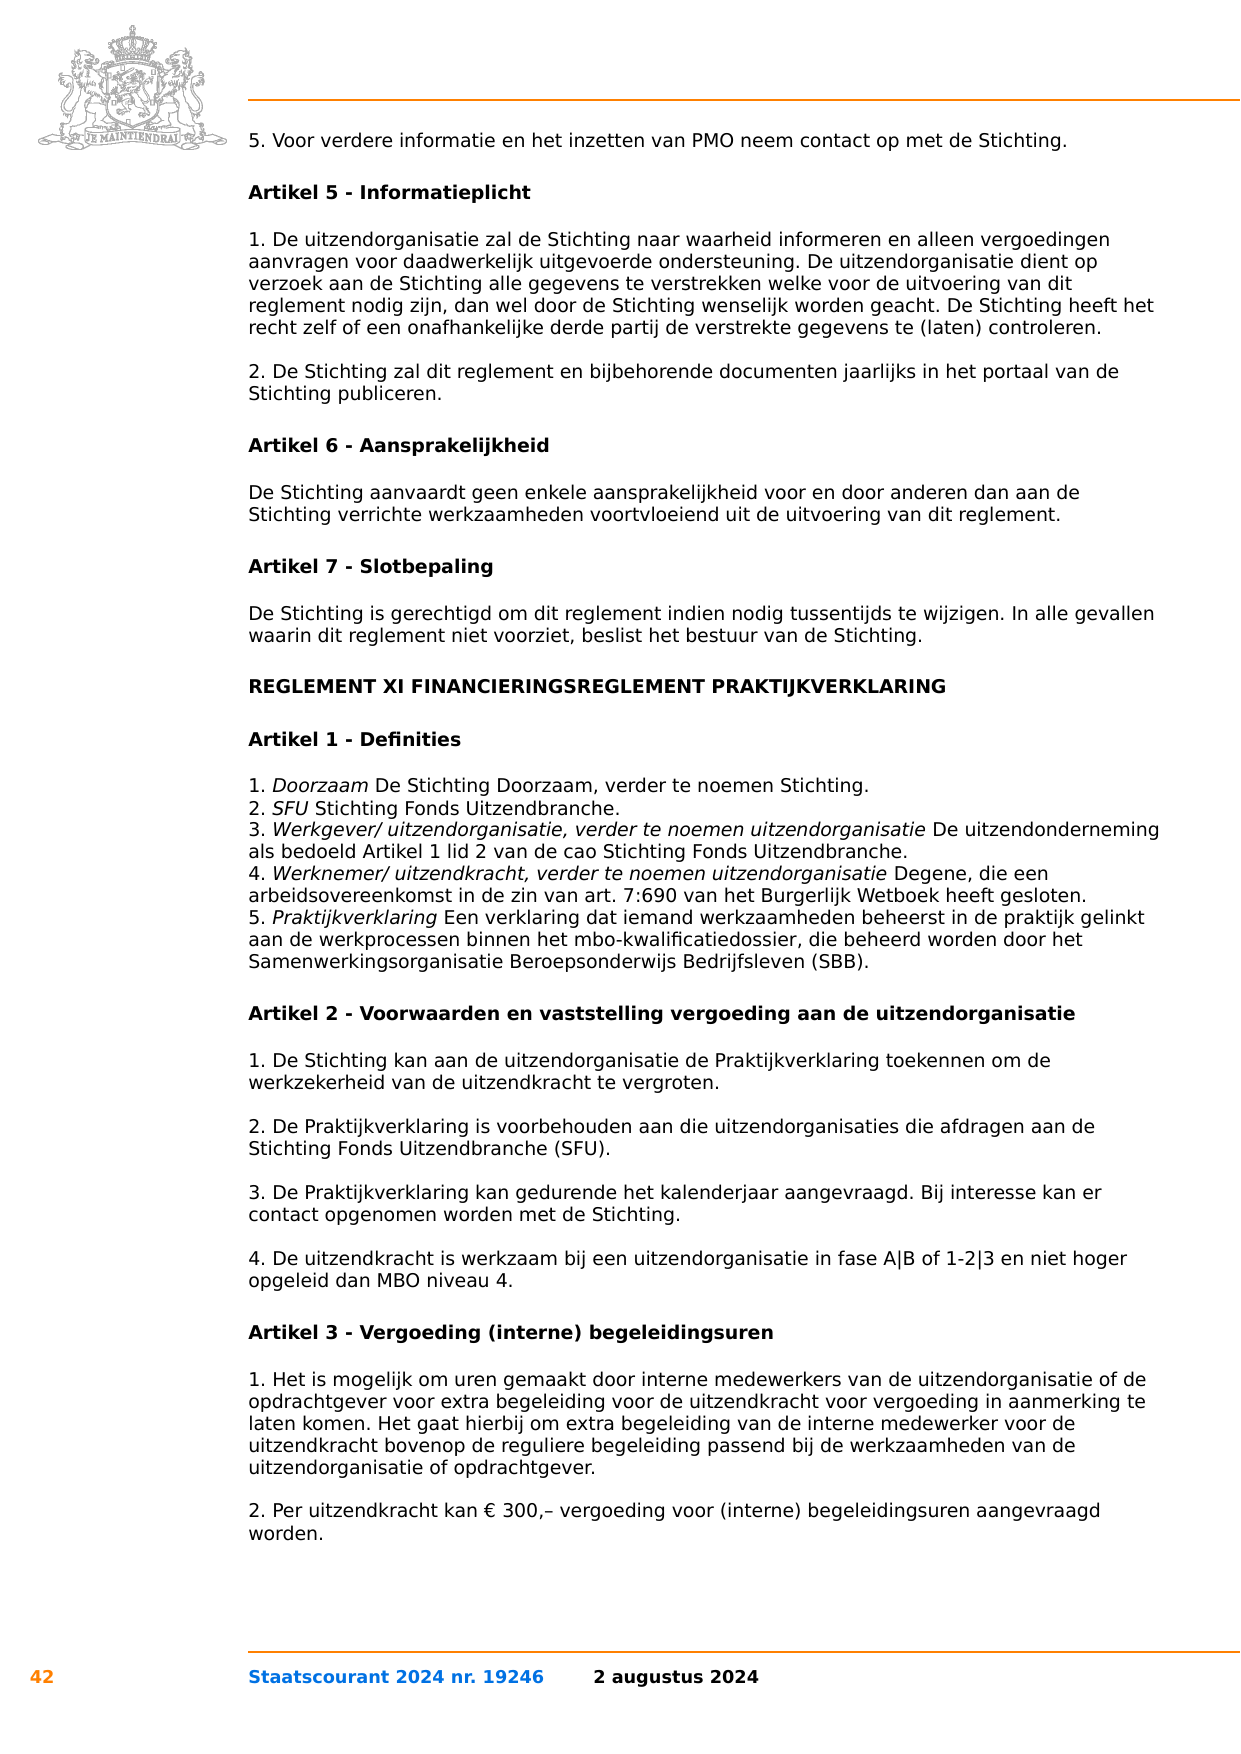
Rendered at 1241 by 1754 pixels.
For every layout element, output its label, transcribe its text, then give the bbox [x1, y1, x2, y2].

text 2. Per uitzendkracht kan € 300,– vergoeding voor (interne) begeleidingsuren aangevraagd worden. [248, 1500, 1163, 1544]
text 5. Praktijkverklaring Een verklaring dat iemand werkzaamheden beheerst in de praktijk gelinkt aan de werkprocessen binnen het mbo-kwalificatiedossier, die beheerd worden door het Samenwerkingsorganisatie Beroepsonderwijs Bedrijfsleven (SBB). [248, 907, 1163, 973]
subtitle REGLEMENT XI FINANCIERINGSREGLEMENT PRAKTIJKVERKLARING [248, 676, 1163, 698]
text 2. De Praktijkverklaring is voorbehouden aan die uitzendorganisaties die afdragen aan de Stichting Fonds Uitzendbranche (SFU). [248, 1116, 1163, 1160]
text 2. De Stichting zal dit reglement en bijbehorende documenten jaarlijks in het portaal van de Stichting publiceren. [248, 361, 1163, 404]
picture [38, 25, 227, 150]
text 4. De uitzendkracht is werkzaam bij een uitzendorganisatie in fase A|B of 1-2|3 en niet hoger opgeleid dan MBO niveau 4. [248, 1248, 1163, 1292]
subtitle Artikel 1 - Definities [248, 728, 1163, 750]
text 5. Voor verdere informatie en het inzetten van PMO neem contact op met de Stichting. [248, 130, 1163, 152]
text 1. De uitzendorganisatie zal de Stichting naar waarheid informeren en alleen vergoedingen aanvragen voor daadwerkelijk uitgevoerde ondersteuning. De uitzendorganisatie dient op verzoek aan de Stichting alle gegevens te verstrekken welke voor de uitvoering van dit reglement nodig zijn, dan wel door de Stichting wenselijk worden geacht. De Stichting heeft het recht zelf of een onafhankelijke derde partij de verstrekte gegevens te (laten) controleren. [248, 229, 1163, 339]
text De Stichting is gerechtigd om dit reglement indien nodig tussentijds te wijzigen. In alle gevallen waarin dit reglement niet voorziet, beslist het bestuur van de Stichting. [248, 602, 1163, 646]
text 1. Het is mogelijk om uren gemaakt door interne medewerkers van de uitzendorganisatie of de opdrachtgever voor extra begeleiding voor de uitzendkracht voor vergoeding in aanmerking te laten komen. Het gaat hierbij om extra begeleiding van de interne medewerker voor de uitzendkracht bovenop de reguliere begeleiding passend bij de werkzaamheden van de uitzendorganisatie of opdrachtgever. [248, 1369, 1163, 1478]
text De Stichting aanvaardt geen enkele aansprakelijkheid voor en door anderen dan aan de Stichting verrichte werkzaamheden voortvloeiend uit de uitvoering van dit reglement. [248, 482, 1163, 526]
text 2. SFU Stichting Fonds Uitzendbranche. [248, 797, 1163, 819]
text 4. Werknemer/ uitzendkracht, verder te noemen uitzendorganisatie Degene, die een arbeidsovereenkomst in de zin van art. 7:690 van het Burgerlijk Wetboek heeft gesloten. [248, 863, 1163, 907]
subtitle Artikel 2 - Voorwaarden en vaststelling vergoeding aan de uitzendorganisatie [248, 1003, 1163, 1025]
text 1. Doorzaam De Stichting Doorzaam, verder te noemen Stichting. [248, 775, 1163, 797]
text 3. Werkgever/ uitzendorganisatie, verder te noemen uitzendorganisatie De uitzendonderneming als bedoeld Artikel 1 lid 2 van de cao Stichting Fonds Uitzendbranche. [248, 819, 1163, 863]
text 3. De Praktijkverklaring kan gedurende het kalenderjaar aangevraagd. Bij interesse kan er contact opgenomen worden met de Stichting. [248, 1182, 1163, 1226]
text 1. De Stichting kan aan de uitzendorganisatie de Praktijkverklaring toekennen om de werkzekerheid van de uitzendkracht te vergroten. [248, 1050, 1163, 1094]
subtitle Artikel 6 - Aansprakelijkheid [248, 434, 1163, 457]
subtitle Artikel 7 - Slotbepaling [248, 556, 1163, 577]
subtitle Artikel 5 - Informatieplicht [248, 182, 1163, 204]
subtitle Artikel 3 - Vergoeding (interne) begeleidingsuren [248, 1322, 1163, 1344]
